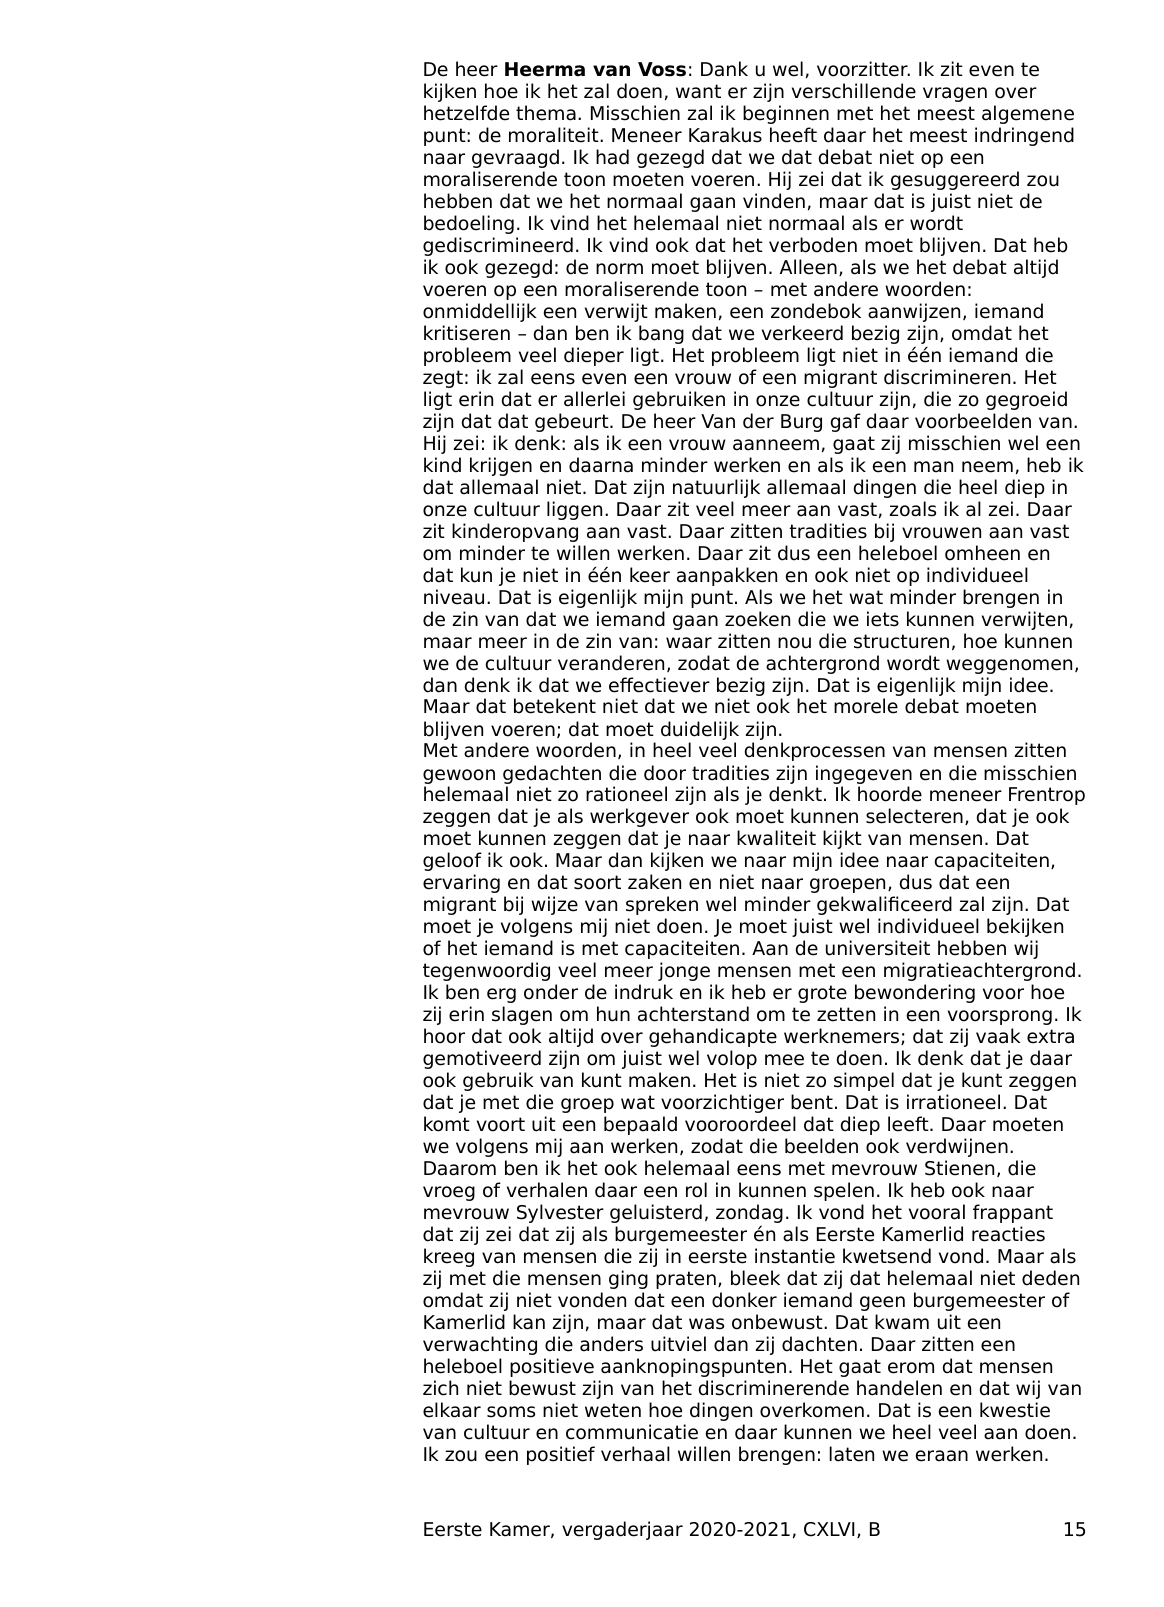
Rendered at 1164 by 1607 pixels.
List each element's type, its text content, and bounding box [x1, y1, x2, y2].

text Daarom ben ik het ook helemaal eens met mevrouw Stienen, die vroeg of verhalen daar een rol in kunnen spelen. Ik heb ook naar mevrouw Sylvester geluisterd, zondag. Ik vond het vooral frappant dat zij zei dat zij als burgemeester én als Eerste Kamerlid reacties kreeg van mensen die zij in eerste instantie kwetsend vond. Maar als zij met die mensen ging praten, bleek dat zij dat helemaal niet deden omdat zij niet vonden dat een donker iemand geen burgemeester of Kamerlid kan zijn, maar dat was onbewust. Dat kwam uit een verwachting die anders uitviel dan zij dachten. Daar zitten een heleboel positieve aanknopingspunten. Het gaat erom dat mensen zich niet bewust zijn van het discriminerende handelen en dat wij van elkaar soms niet weten hoe dingen overkomen. Dat is een kwestie van cultuur en communicatie en daar kunnen we heel veel aan doen. Ik zou een positief verhaal willen brengen: laten we eraan werken. [422, 1158, 1087, 1466]
text De heer Heerma van Voss: Dank u wel, voorzitter. Ik zit even te kijken hoe ik het zal doen, want er zijn verschillende vragen over hetzelfde thema. Misschien zal ik beginnen met het meest algemene punt: de moraliteit. Meneer Karakus heeft daar het meest indringend naar gevraagd. Ik had gezegd dat we dat debat niet op een moraliserende toon moeten voeren. Hij zei dat ik gesuggereerd zou hebben dat we het normaal gaan vinden, maar dat is juist niet de bedoeling. Ik vind het helemaal niet normaal als er wordt gediscrimineerd. Ik vind ook dat het verboden moet blijven. Dat heb ik ook gezegd: de norm moet blijven. Alleen, als we het debat altijd voeren op een moraliserende toon – met andere woorden: onmiddellijk een verwijt maken, een zondebok aanwijzen, iemand kritiseren – dan ben ik bang dat we verkeerd bezig zijn, omdat het probleem veel dieper ligt. Het probleem ligt niet in één iemand die zegt: ik zal eens even een vrouw of een migrant discrimineren. Het ligt erin dat er allerlei gebruiken in onze cultuur zijn, die zo gegroeid zijn dat dat gebeurt. De heer Van der Burg gaf daar voorbeelden van. Hij zei: ik denk: als ik een vrouw aanneem, gaat zij misschien wel een kind krijgen en daarna minder werken en als ik een man neem, heb ik dat allemaal niet. Dat zijn natuurlijk allemaal dingen die heel diep in onze cultuur liggen. Daar zit veel meer aan vast, zoals ik al zei. Daar zit kinderopvang aan vast. Daar zitten tradities bij vrouwen aan vast om minder te willen werken. Daar zit dus een heleboel omheen en dat kun je niet in één keer aanpakken en ook niet op individueel niveau. Dat is eigenlijk mijn punt. Als we het wat minder brengen in de zin van dat we iemand gaan zoeken die we iets kunnen verwijten, maar meer in de zin van: waar zitten nou die structuren, hoe kunnen we de cultuur veranderen, zodat de achtergrond wordt weggenomen, dan denk ik dat we effectiever bezig zijn. Dat is eigenlijk mijn idee. Maar dat betekent niet dat we niet ook het morele debat moeten blijven voeren; dat moet duidelijk zijn. [422, 59, 1087, 740]
text Met andere woorden, in heel veel denkprocessen van mensen zitten gewoon gedachten die door tradities zijn ingegeven en die misschien helemaal niet zo rationeel zijn als je denkt. Ik hoorde meneer Frentrop zeggen dat je als werkgever ook moet kunnen selecteren, dat je ook moet kunnen zeggen dat je naar kwaliteit kijkt van mensen. Dat geloof ik ook. Maar dan kijken we naar mijn idee naar capaciteiten, ervaring en dat soort zaken en niet naar groepen, dus dat een migrant bij wijze van spreken wel minder gekwalificeerd zal zijn. Dat moet je volgens mij niet doen. Je moet juist wel individueel bekijken of het iemand is met capaciteiten. Aan de universiteit hebben wij tegenwoordig veel meer jonge mensen met een migratieachtergrond. Ik ben erg onder de indruk en ik heb er grote bewondering voor hoe zij erin slagen om hun achterstand om te zetten in een voorsprong. Ik hoor dat ook altijd over gehandicapte werknemers; dat zij vaak extra gemotiveerd zijn om juist wel volop mee te doen. Ik denk dat je daar ook gebruik van kunt maken. Het is niet zo simpel dat je kunt zeggen dat je met die groep wat voorzichtiger bent. Dat is irrationeel. Dat komt voort uit een bepaald vooroordeel dat diep leeft. Daar moeten we volgens mij aan werken, zodat die beelden ook verdwijnen. [422, 740, 1087, 1158]
